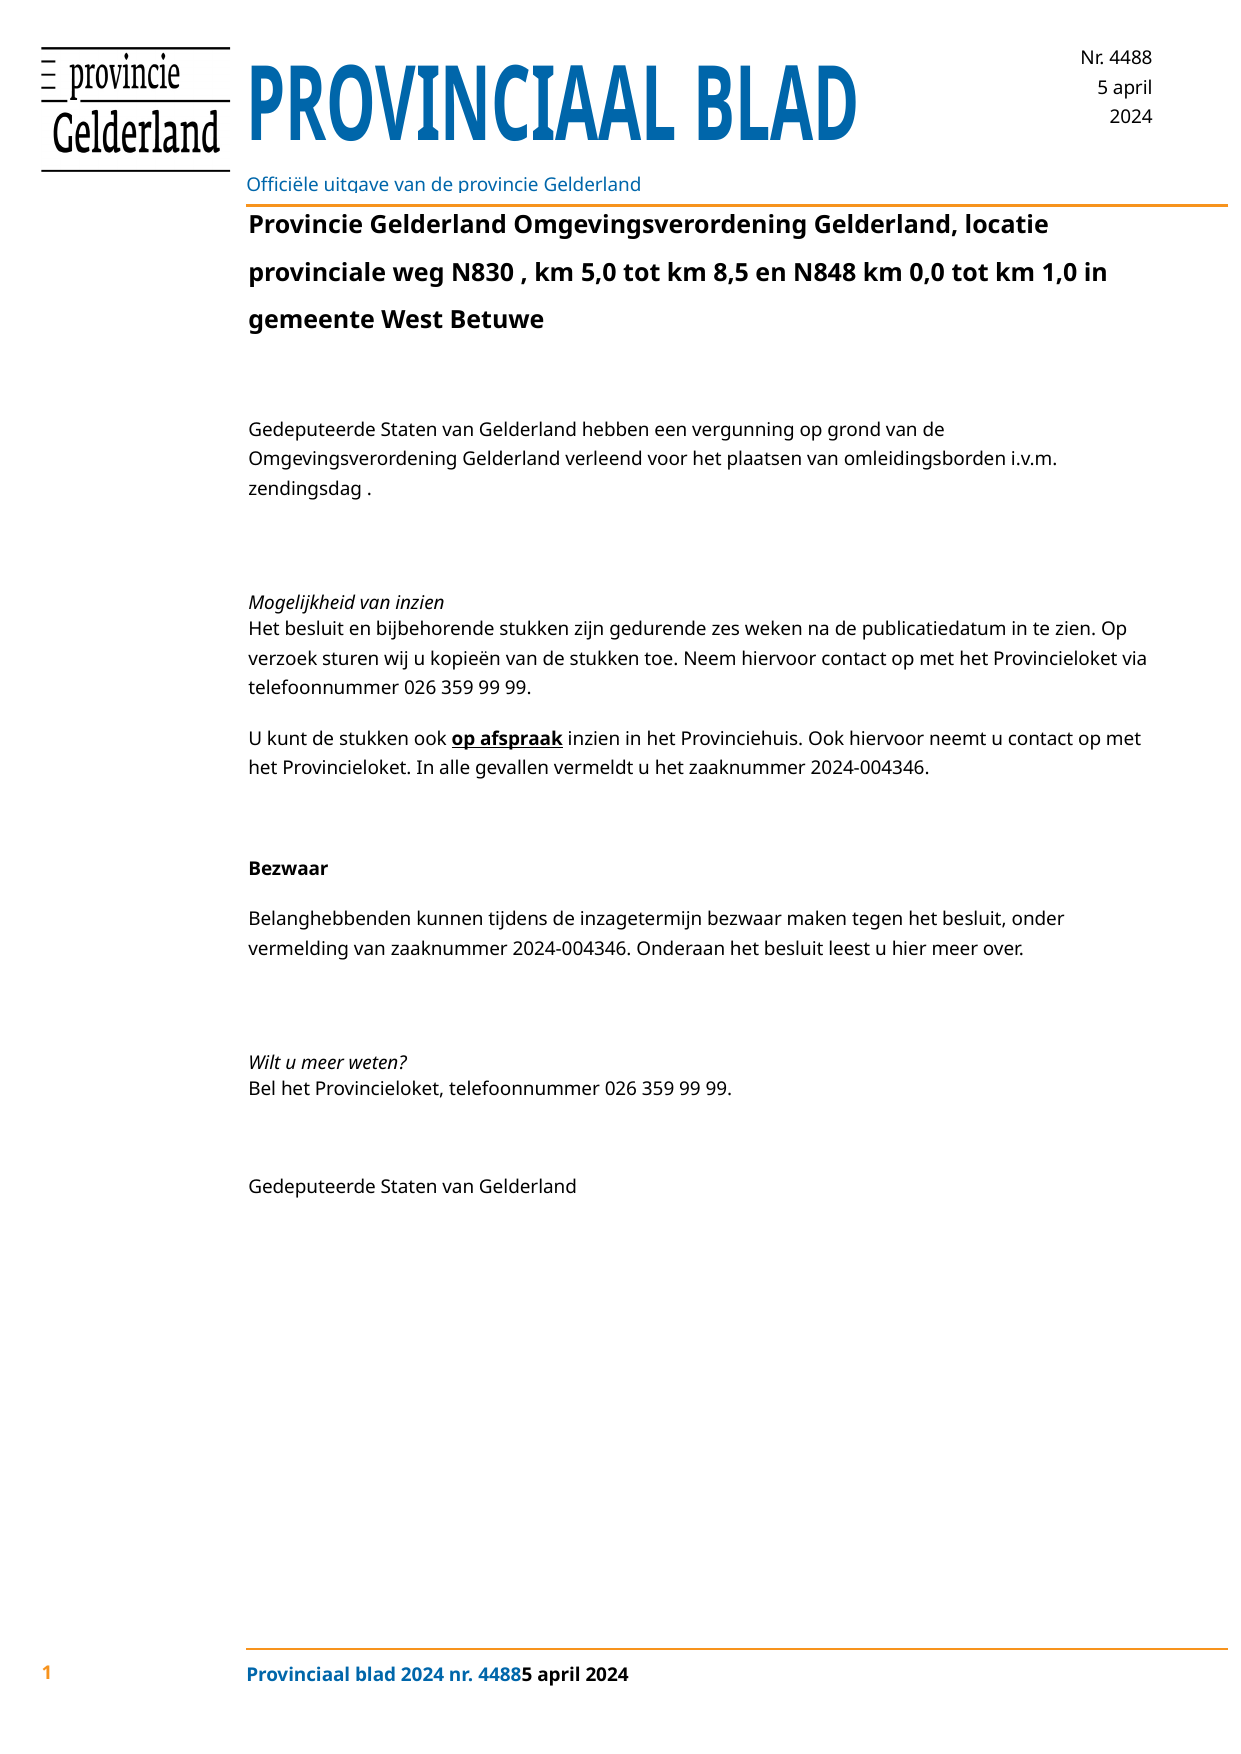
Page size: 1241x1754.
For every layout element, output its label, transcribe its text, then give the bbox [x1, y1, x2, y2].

text Belanghebbenden kunnen tijdens de inzagetermijn bezwaar maken tegen het besluit, onder vermelding van zaaknummer 2024-004346. Onderaan het besluit leest u hier meer over. [248, 906, 1152, 961]
text Gedeputeerde Staten van Gelderland hebben een vergunning op grond van de Omgevingsverordening Gelderland verleend voor het plaatsen van omleidingsborden i.v.m. zendingsdag . [248, 416, 1152, 501]
text Gedeputeerde Staten van Gelderland [248, 1173, 1152, 1199]
text U kunt de stukken ook op afspraak inzien in het Provinciehuis. Ook hiervoor neemt u contact op met het Provincieloket. In alle gevallen vermeldt u het zaaknummer 2024-004346. [248, 725, 1152, 780]
text Bezwaar [248, 855, 1152, 881]
text Het besluit en bijbehorende stukken zijn gedurende zes weken na de publicatiedatum in te zien. Op verzoek sturen wij u kopieën van de stukken toe. Neem hiervoor contact op met het Provincieloket via telefoonnummer 026 359 99 99. [248, 615, 1152, 700]
text Bel het Provincieloket, telefoonnummer 026 359 99 99. [248, 1075, 1152, 1101]
text Mogelijkheid van inzien [248, 589, 1152, 615]
text Wilt u meer weten? [248, 1049, 1152, 1075]
text Provincie Gelderland Omgevingsverordening Gelderland, locatie provinciale weg N830 , km 5,0 tot km 8,5 en N848 km 0,0 tot km 1,0 in gemeente West Betuwe [248, 207, 1152, 336]
picture [41, 47, 231, 172]
